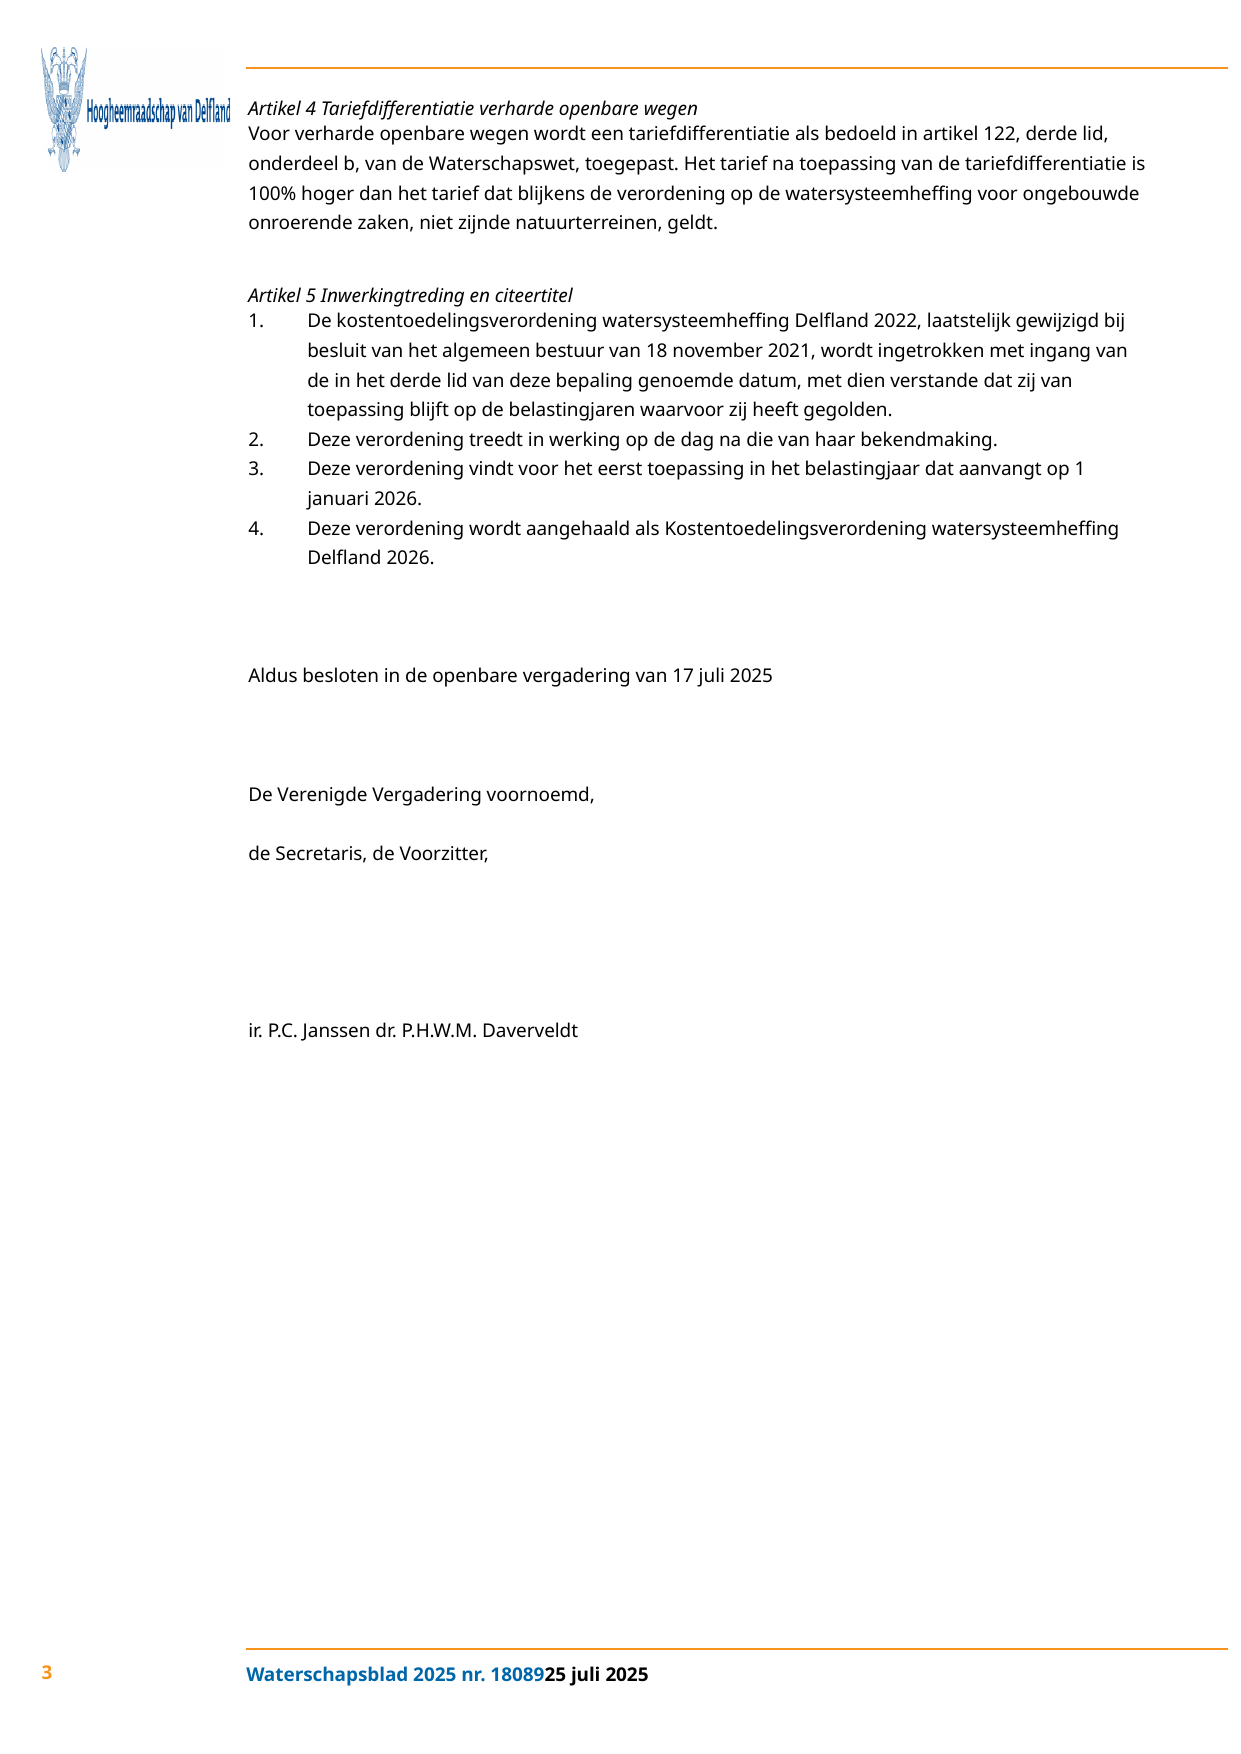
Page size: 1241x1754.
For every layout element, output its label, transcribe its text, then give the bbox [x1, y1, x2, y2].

text De Verenigde Vergadering voornoemd, [248, 781, 1152, 807]
list Deze verordening wordt aangehaald als Kostentoedelingsverordening watersysteemheffing Delfland 2026. [248, 515, 1152, 570]
text de Secretaris, de Voorzitter, [248, 840, 1152, 866]
picture [41, 47, 231, 172]
list Deze verordening vindt voor het eerst toepassing in het belastingjaar dat aanvangt op 1 januari 2026. [248, 456, 1152, 511]
list Deze verordening treedt in werking op de dag na die van haar bekendmaking. [248, 426, 1152, 452]
text Artikel 4 Tariefdifferentiatie verharde openbare wegen [248, 95, 1152, 121]
text ir. P.C. Janssen dr. P.H.W.M. Daverveldt [248, 1018, 1152, 1043]
text Voor verharde openbare wegen wordt een tariefdifferentiatie als bedoeld in artikel 122, derde lid, onderdeel b, van de Waterschapswet, toegepast. Het tarief na toepassing van de tariefdifferentiatie is 100% hoger dan het tarief dat blijkens de verordening op de watersysteemheffing voor ongebouwde onroerende zaken, niet zijnde natuurterreinen, geldt. [248, 121, 1152, 235]
text Artikel 5 Inwerkingtreding en citeertitel [248, 282, 1152, 308]
list De kostentoedelingsverordening watersysteemheffing Delfland 2022, laatstelijk gewijzigd bij besluit van het algemeen bestuur van 18 november 2021, wordt ingetrokken met ingang van de in het derde lid van deze bepaling genoemde datum, met dien verstande dat zij van toepassing blijft op de belastingjaren waarvoor zij heeft gegolden. [248, 308, 1152, 422]
text Aldus besloten in de openbare vergadering van 17 juli 2025 [248, 663, 1152, 688]
